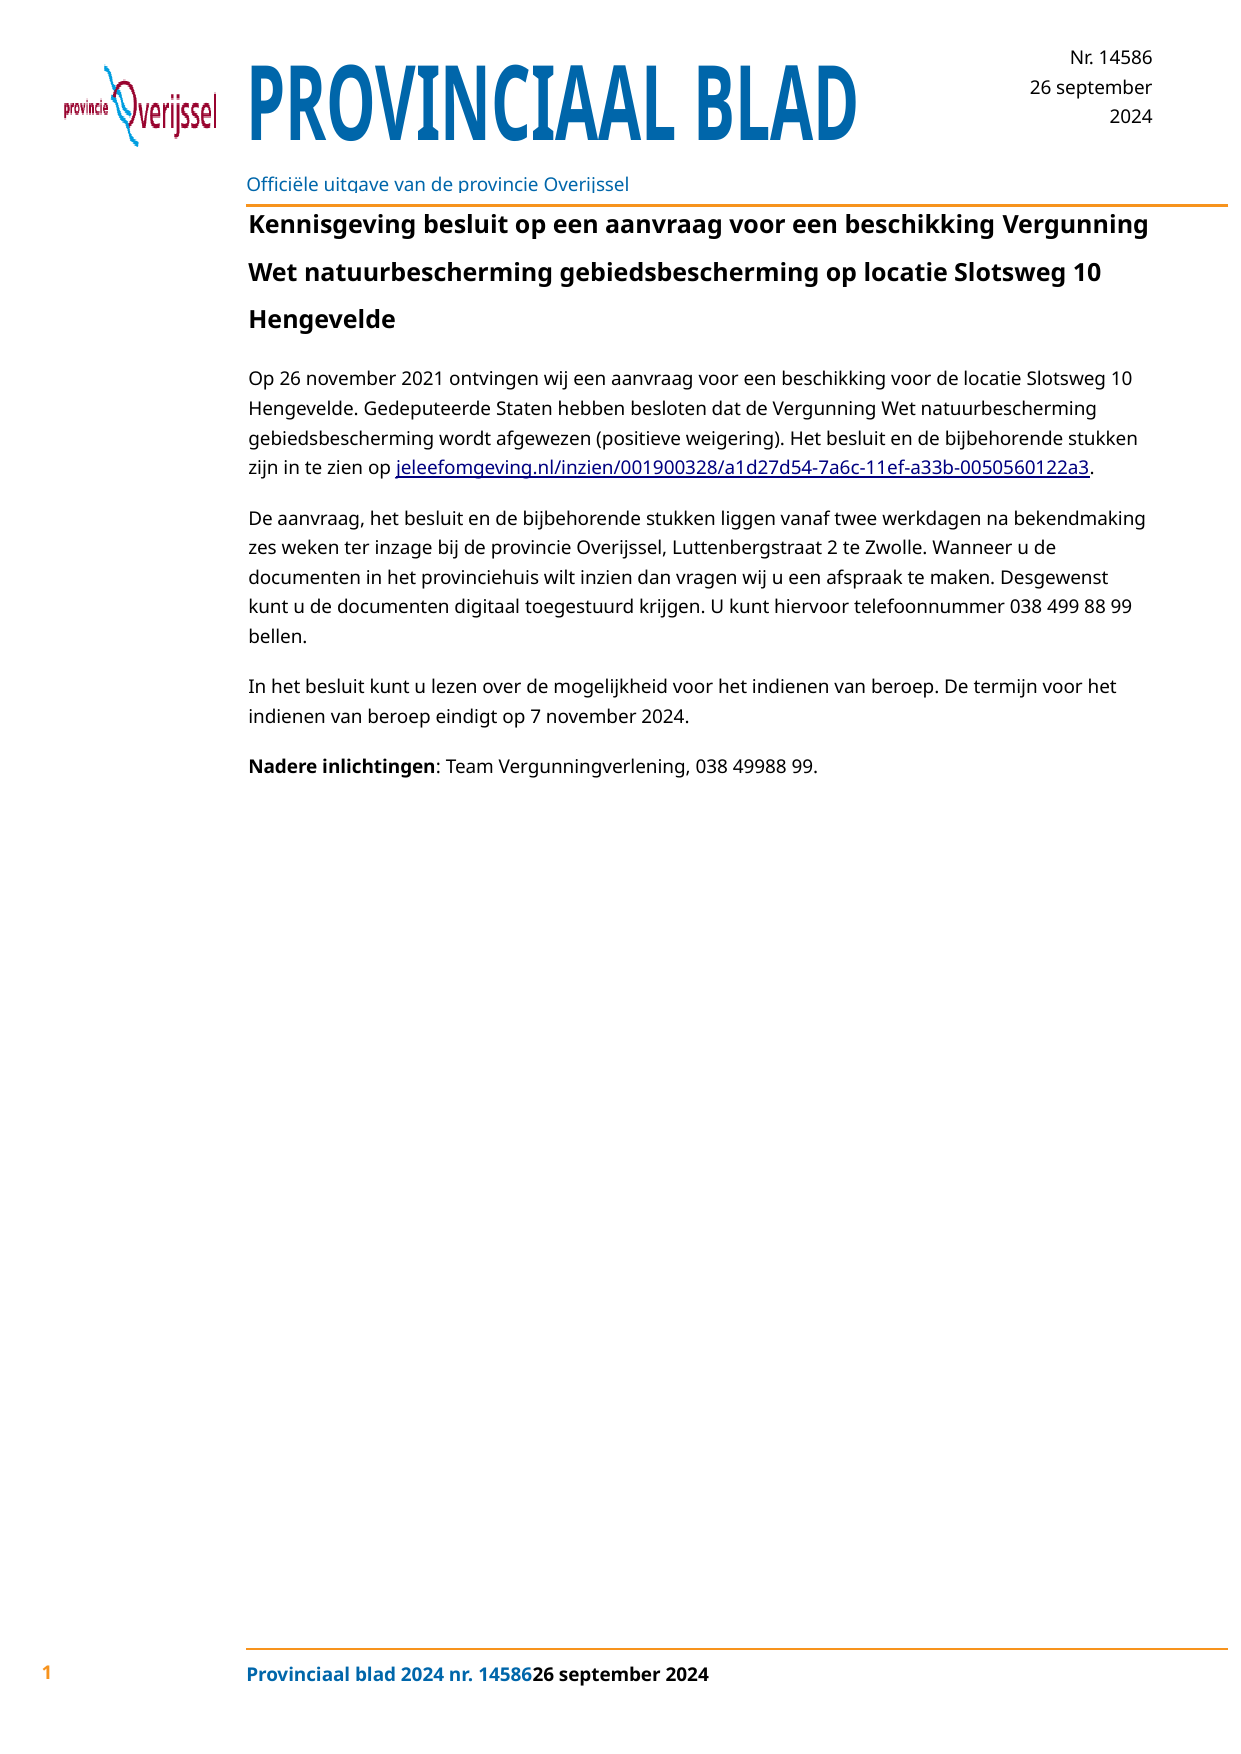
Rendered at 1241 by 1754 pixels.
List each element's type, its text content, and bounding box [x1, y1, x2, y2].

picture [41, 47, 231, 172]
text In het besluit kunt u lezen over de mogelijkheid voor het indienen van beroep. De termijn voor het indienen van beroep eindigt op 7 november 2024. [248, 673, 1152, 729]
text De aanvraag, het besluit en de bijbehorende stukken liggen vanaf twee werkdagen na bekendmaking zes weken ter inzage bij de provincie Overijssel, Luttenbergstraat 2 te Zwolle. Wanneer u de documenten in het provinciehuis wilt inzien dan vragen wij u een afspraak te maken. Desgewenst kunt u de documenten digitaal toegestuurd krijgen. U kunt hiervoor telefoonnummer 038 499 88 99 bellen. [248, 505, 1152, 649]
text Op 26 november 2021 ontvingen wij een aanvraag voor een beschikking voor de locatie Slotsweg 10 Hengevelde. Gedeputeerde Staten hebben besloten dat de Vergunning Wet natuurbescherming gebiedsbescherming wordt afgewezen (positieve weigering). Het besluit en de bijbehorende stukken zijn in te zien op jeleefomgeving.nl/inzien/001900328/a1d27d54-7a6c-11ef-a33b-0050560122a3. [248, 366, 1152, 480]
text Nadere inlichtingen: Team Vergunningverlening, 038 49988 99. [248, 753, 1152, 779]
text Kennisgeving besluit op een aanvraag voor een beschikking Vergunning Wet natuurbescherming gebiedsbescherming op locatie Slotsweg 10 Hengevelde [248, 207, 1152, 336]
